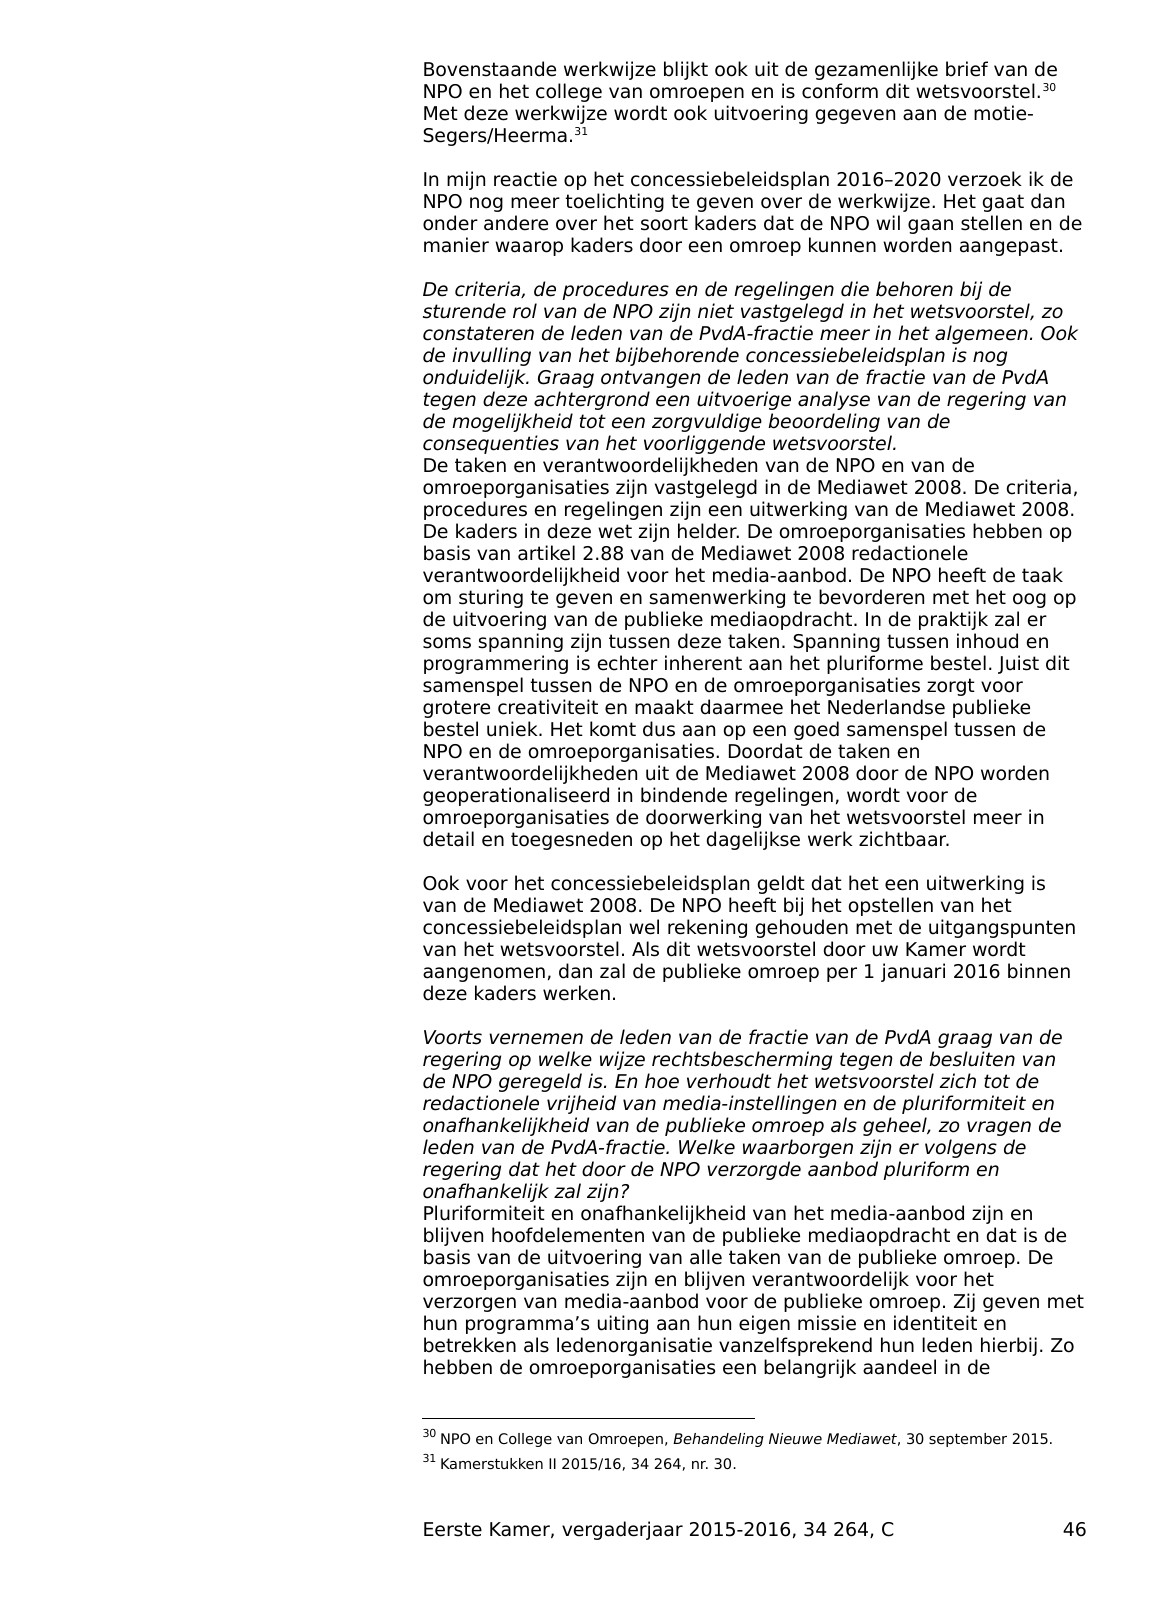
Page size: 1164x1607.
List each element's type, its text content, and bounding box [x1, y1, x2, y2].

text De criteria, de procedures en de regelingen die behoren bij de sturende rol van de NPO zijn niet vastgelegd in het wetsvoorstel, zo constateren de leden van de PvdA-fractie meer in het algemeen. Ook de invulling van het bijbehorende concessiebeleidsplan is nog onduidelijk. Graag ontvangen de leden van de fractie van de PvdA tegen deze achtergrond een uitvoerige analyse van de regering van de mogelijkheid tot een zorgvuldige beoordeling van de consequenties van het voorliggende wetsvoorstel. [422, 279, 1087, 455]
text Pluriformiteit en onafhankelijkheid van het media-aanbod zijn en blijven hoofdelementen van de publieke mediaopdracht en dat is de basis van de uitvoering van alle taken van de publieke omroep. De omroeporganisaties zijn en blijven verantwoordelijk voor het verzorgen van media-aanbod voor de publieke omroep. Zij geven met hun programma’s uiting aan hun eigen missie en identiteit en betrekken als ledenorganisatie vanzelfsprekend hun leden hierbij. Zo hebben de omroeporganisaties een belangrijk aandeel in de [422, 1203, 1087, 1379]
text NPO en College van Omroepen, Behandeling Nieuwe Mediawet, 30 september 2015. [422, 1427, 1087, 1449]
text Kamerstukken II 2015/16, 34 264, nr. 30. [422, 1452, 1087, 1474]
text Ook voor het concessiebeleidsplan geldt dat het een uitwerking is van de Mediawet 2008. De NPO heeft bij het opstellen van het concessiebeleidsplan wel rekening gehouden met de uitgangspunten van het wetsvoorstel. Als dit wetsvoorstel door uw Kamer wordt aangenomen, dan zal de publieke omroep per 1 januari 2016 binnen deze kaders werken. [422, 873, 1087, 1005]
text Bovenstaande werkwijze blijkt ook uit de gezamenlijke brief van de NPO en het college van omroepen en is conform dit wetsvoorstel. Met deze werkwijze wordt ook uitvoering gegeven aan de motie-Segers/Heerma. [422, 59, 1087, 147]
text De taken en verantwoordelijkheden van de NPO en van de omroeporganisaties zijn vastgelegd in de Mediawet 2008. De criteria, procedures en regelingen zijn een uitwerking van de Mediawet 2008. De kaders in deze wet zijn helder. De omroeporganisaties hebben op basis van artikel 2.88 van de Mediawet 2008 redactionele verantwoordelijkheid voor het media-aanbod. De NPO heeft de taak om sturing te geven en samenwerking te bevorderen met het oog op de uitvoering van de publieke mediaopdracht. In de praktijk zal er soms spanning zijn tussen deze taken. Spanning tussen inhoud en programmering is echter inherent aan het pluriforme bestel. Juist dit samenspel tussen de NPO en de omroeporganisaties zorgt voor grotere creativiteit en maakt daarmee het Nederlandse publieke bestel uniek. Het komt dus aan op een goed samenspel tussen de NPO en de omroeporganisaties. Doordat de taken en verantwoordelijkheden uit de Mediawet 2008 door de NPO worden geoperationaliseerd in bindende regelingen, wordt voor de omroeporganisaties de doorwerking van het wetsvoorstel meer in detail en toegesneden op het dagelijkse werk zichtbaar. [422, 455, 1087, 851]
text Voorts vernemen de leden van de fractie van de PvdA graag van de regering op welke wijze rechtsbescherming tegen de besluiten van de NPO geregeld is. En hoe verhoudt het wetsvoorstel zich tot de redactionele vrijheid van media-instellingen en de pluriformiteit en onafhankelijkheid van de publieke omroep als geheel, zo vragen de leden van de PvdA-fractie. Welke waarborgen zijn er volgens de regering dat het door de NPO verzorgde aanbod pluriform en onafhankelijk zal zijn? [422, 1027, 1087, 1203]
text In mijn reactie op het concessiebeleidsplan 2016–2020 verzoek ik de NPO nog meer toelichting te geven over de werkwijze. Het gaat dan onder andere over het soort kaders dat de NPO wil gaan stellen en de manier waarop kaders door een omroep kunnen worden aangepast. [422, 169, 1087, 257]
